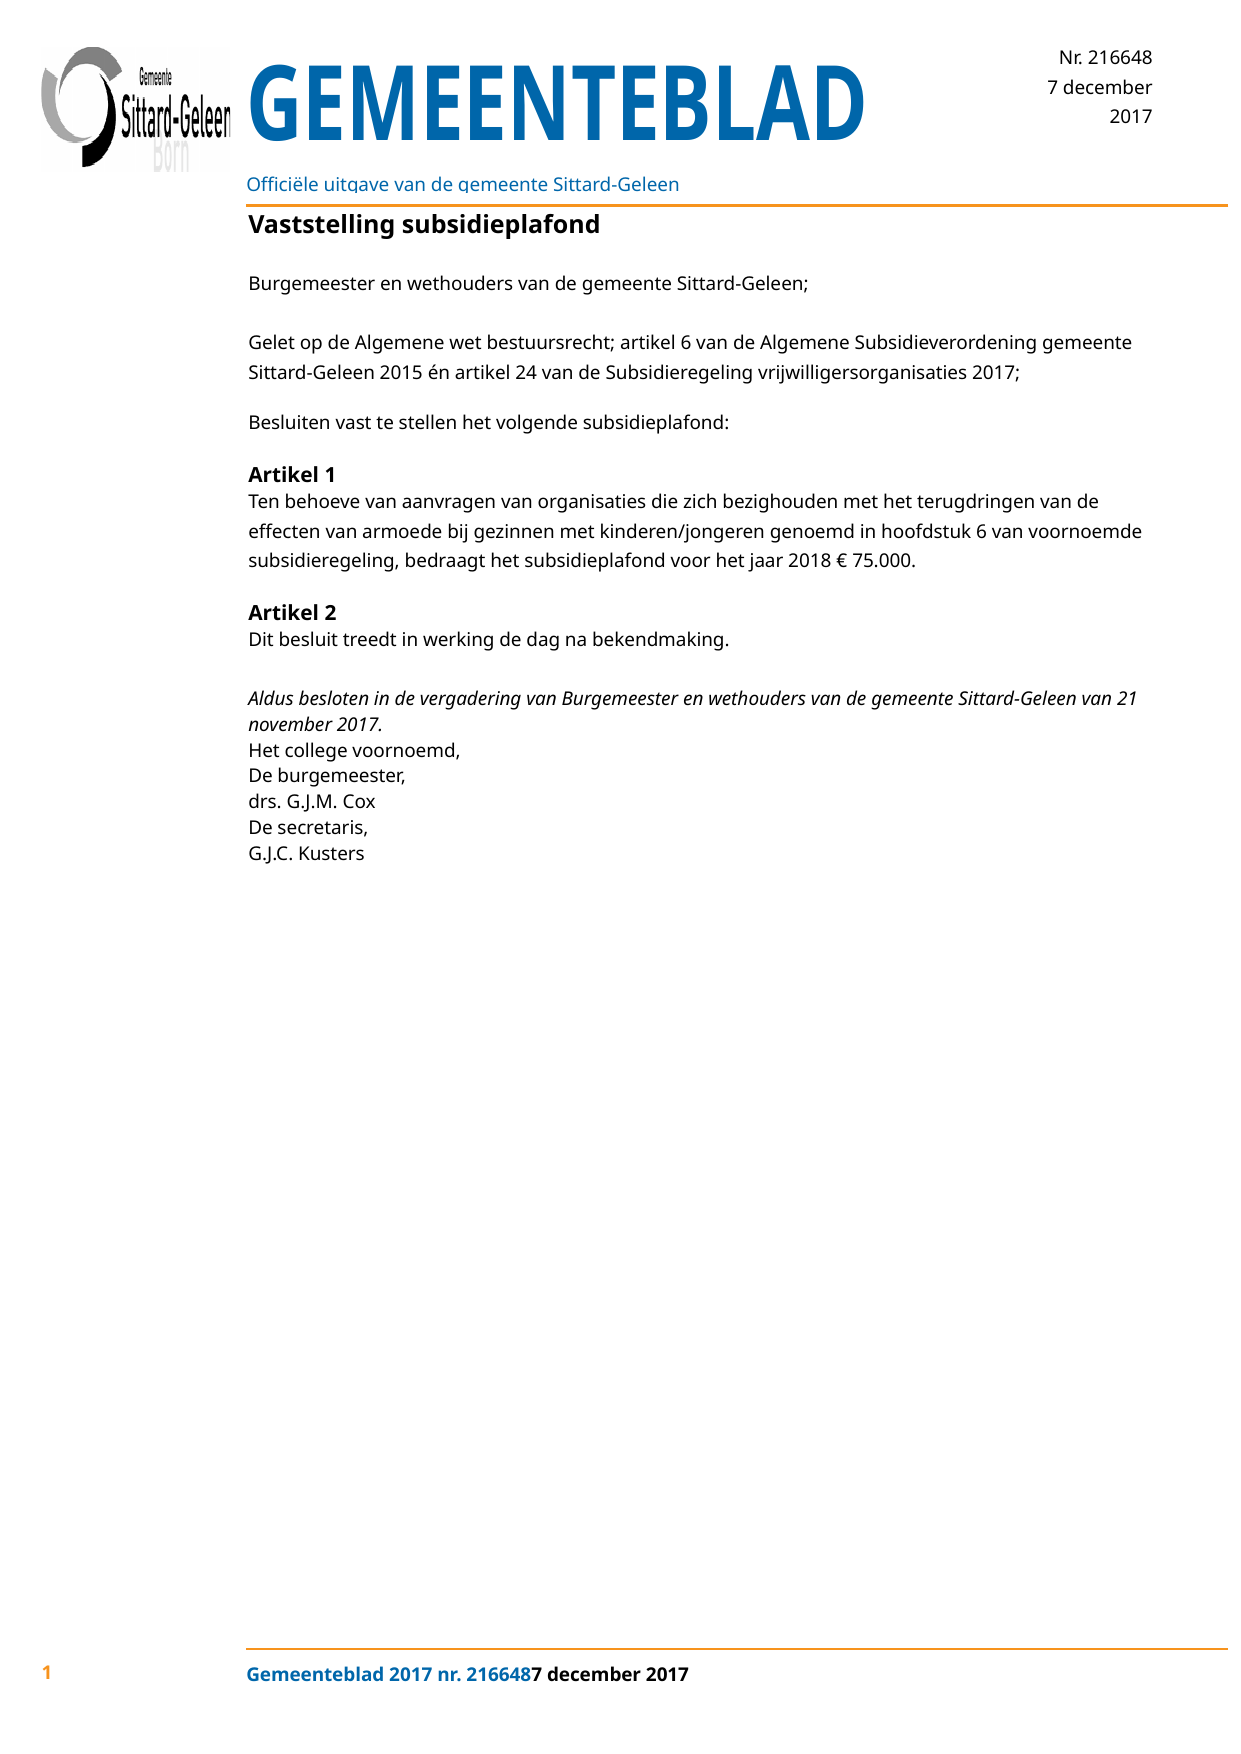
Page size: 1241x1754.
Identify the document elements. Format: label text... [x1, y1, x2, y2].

text Dit besluit treedt in werking de dag na bekendmaking. [248, 626, 1152, 652]
text De burgemeester, [248, 763, 1152, 788]
text Burgemeester en wethouders van de gemeente Sittard-Geleen; [248, 270, 1152, 296]
text Het college voornoemd, [248, 737, 1152, 763]
text G.J.C. Kusters [248, 840, 1152, 866]
text De secretaris, [248, 814, 1152, 840]
text Ten behoeve van aanvragen van organisaties die zich bezighouden met het terugdringen van de effecten van armoede bij gezinnen met kinderen/jongeren genoemd in hoofdstuk 6 van voornoemde subsidieregeling, bedraagt het subsidieplafond voor het jaar 2018 € 75.000. [248, 488, 1152, 573]
text Vaststelling subsidieplafond [248, 207, 1152, 241]
picture [41, 47, 231, 172]
text Artikel 2 [248, 598, 1152, 626]
text Aldus besloten in de vergadering van Burgemeester en wethouders van de gemeente Sittard-Geleen van 21 november 2017. [248, 685, 1152, 737]
text Besluiten vast te stellen het volgende subsidieplafond: [248, 409, 1152, 435]
text drs. G.J.M. Cox [248, 788, 1152, 814]
text Artikel 1 [248, 460, 1152, 488]
text Gelet op de Algemene wet bestuursrecht; artikel 6 van de Algemene Subsidieverordening gemeente Sittard-Geleen 2015 én artikel 24 van de Subsidieregeling vrijwilligersorganisaties 2017; [248, 329, 1152, 385]
